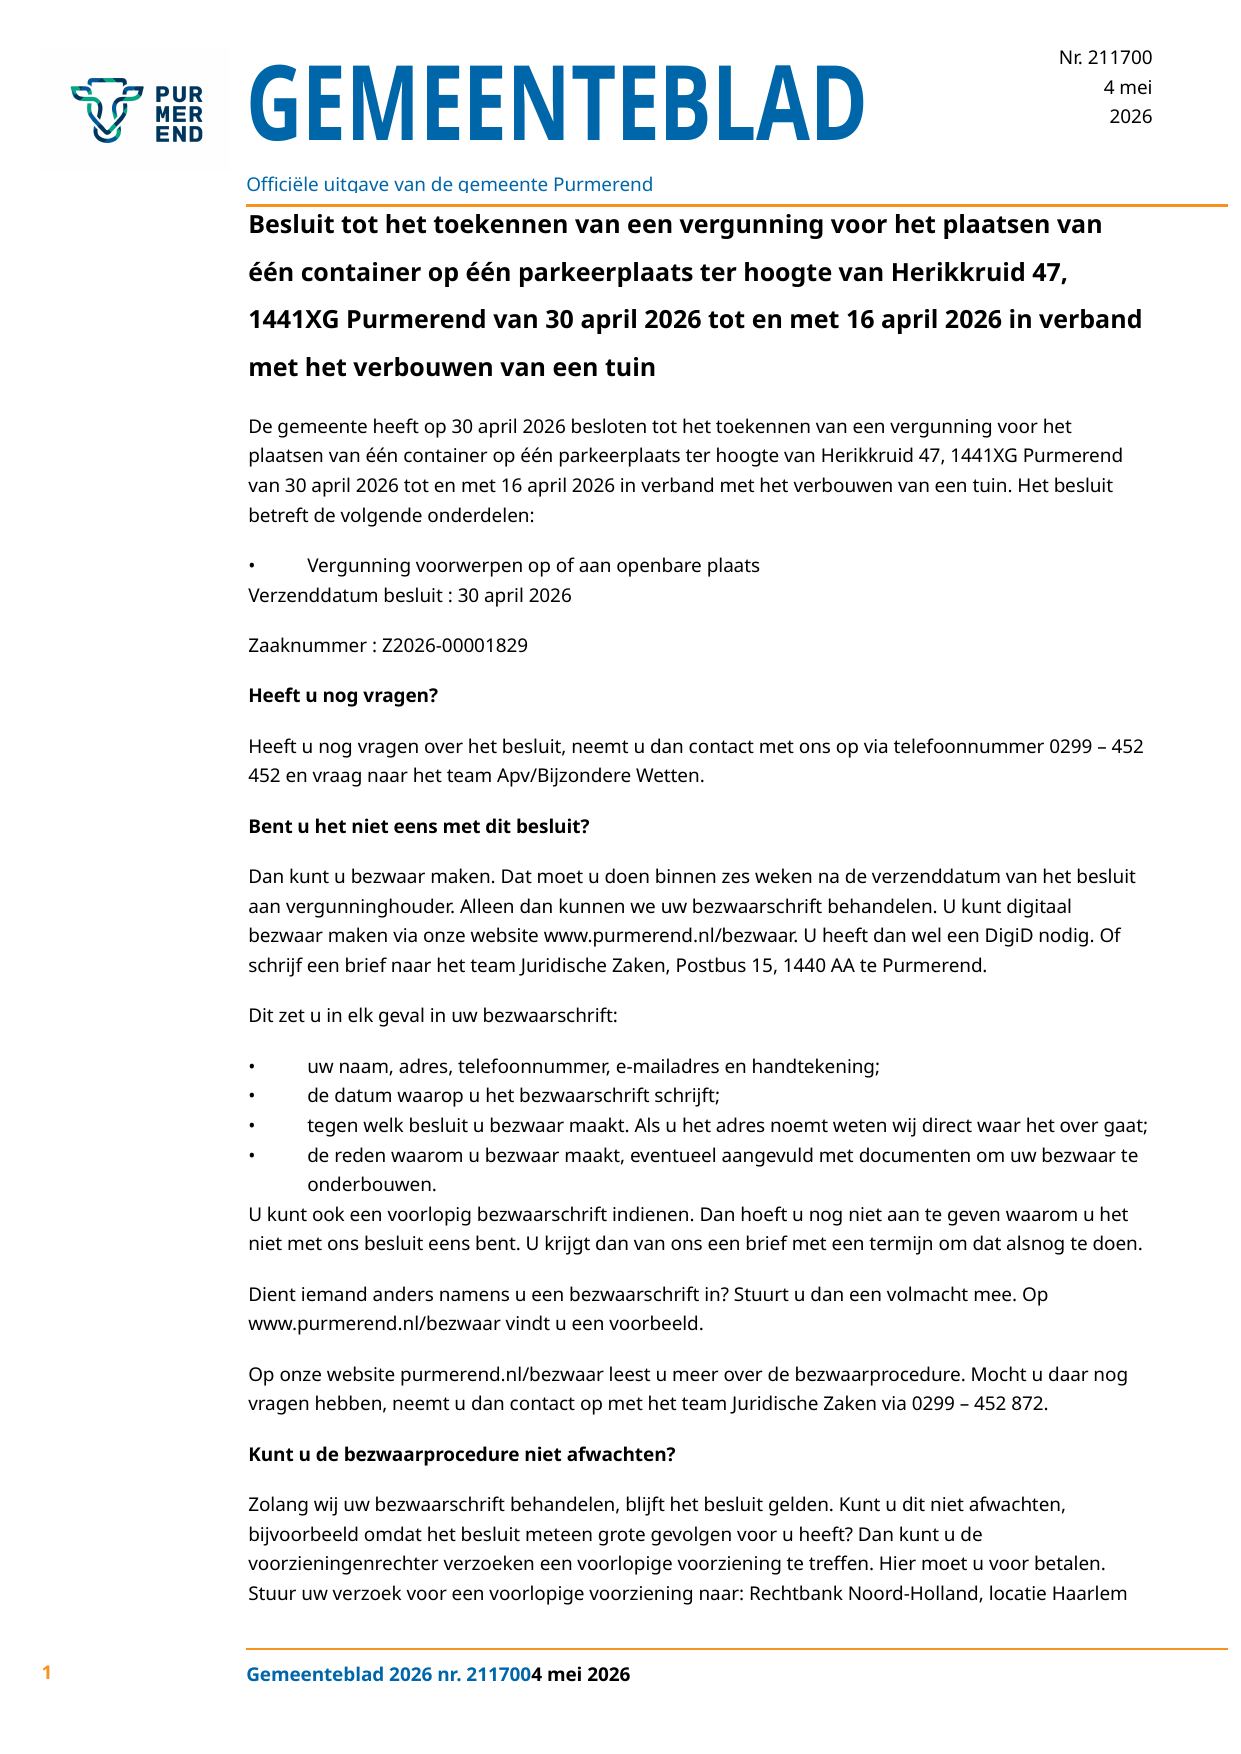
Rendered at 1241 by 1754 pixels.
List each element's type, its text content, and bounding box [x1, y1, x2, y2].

list de reden waarom u bezwaar maakt, eventueel aangevuld met documenten om uw bezwaar te onderbouwen. [248, 1142, 1152, 1197]
text Zolang wij uw bezwaarschrift behandelen, blijft het besluit gelden. Kunt u dit niet afwachten, bijvoorbeeld omdat het besluit meteen grote gevolgen voor u heeft? Dan kunt u de voorzieningenrechter verzoeken een voorlopige voorziening te treffen. Hier moet u voor betalen. Stuur uw verzoek voor een voorlopige voorziening naar: Rechtbank Noord-Holland, locatie Haarlem [248, 1491, 1152, 1606]
text U kunt ook een voorlopig bezwaarschrift indienen. Dan hoeft u nog niet aan te geven waarom u het niet met ons besluit eens bent. U krijgt dan van ons een brief met een termijn om dat alsnog te doen. [248, 1201, 1152, 1256]
text Zaaknummer : Z2026-00001829 [248, 632, 1152, 658]
text Heeft u nog vragen? [248, 683, 1152, 708]
text Heeft u nog vragen over het besluit, neemt u dan contact met ons op via telefoonnummer 0299 – 452 452 en vraag naar het team Apv/Bijzondere Wetten. [248, 733, 1152, 788]
list uw naam, adres, telefoonnummer, e-mailadres en handtekening; [248, 1053, 1152, 1079]
text Kunt u de bezwaarprocedure niet afwachten? [248, 1441, 1152, 1467]
picture [41, 47, 231, 172]
list de datum waarop u het bezwaarschrift schrijft; [248, 1083, 1152, 1108]
text Dan kunt u bezwaar maken. Dat moet u doen binnen zes weken na de verzenddatum van het besluit aan vergunninghouder. Alleen dan kunnen we uw bezwaarschrift behandelen. U kunt digitaal bezwaar maken via onze website www.purmerend.nl/bezwaar. U heeft dan wel een DigiD nodig. Of schrijf een brief naar het team Juridische Zaken, Postbus 15, 1440 AA te Purmerend. [248, 863, 1152, 978]
text Op onze website purmerend.nl/bezwaar leest u meer over de bezwaarprocedure. Mocht u daar nog vragen hebben, neemt u dan contact op met het team Juridische Zaken via 0299 – 452 872. [248, 1361, 1152, 1416]
text Besluit tot het toekennen van een vergunning voor het plaatsen van één container op één parkeerplaats ter hoogte van Herikkruid 47, 1441XG Purmerend van 30 april 2026 tot en met 16 april 2026 in verband met het verbouwen van een tuin [248, 207, 1152, 384]
text Bent u het niet eens met dit besluit? [248, 813, 1152, 839]
text De gemeente heeft op 30 april 2026 besloten tot het toekennen van een vergunning voor het plaatsen van één container op één parkeerplaats ter hoogte van Herikkruid 47, 1441XG Purmerend van 30 april 2026 tot en met 16 april 2026 in verband met het verbouwen van een tuin. Het besluit betreft de volgende onderdelen: [248, 413, 1152, 528]
list tegen welk besluit u bezwaar maakt. Als u het adres noemt weten wij direct waar het over gaat; [248, 1112, 1152, 1138]
text Dient iemand anders namens u een bezwaarschrift in? Stuurt u dan een volmacht mee. Op www.purmerend.nl/bezwaar vindt u een voorbeeld. [248, 1281, 1152, 1336]
text Verzenddatum besluit : 30 april 2026 [248, 582, 1152, 608]
text Dit zet u in elk geval in uw bezwaarschrift: [248, 1003, 1152, 1028]
list Vergunning voorwerpen op of aan openbare plaats [248, 552, 1152, 578]
